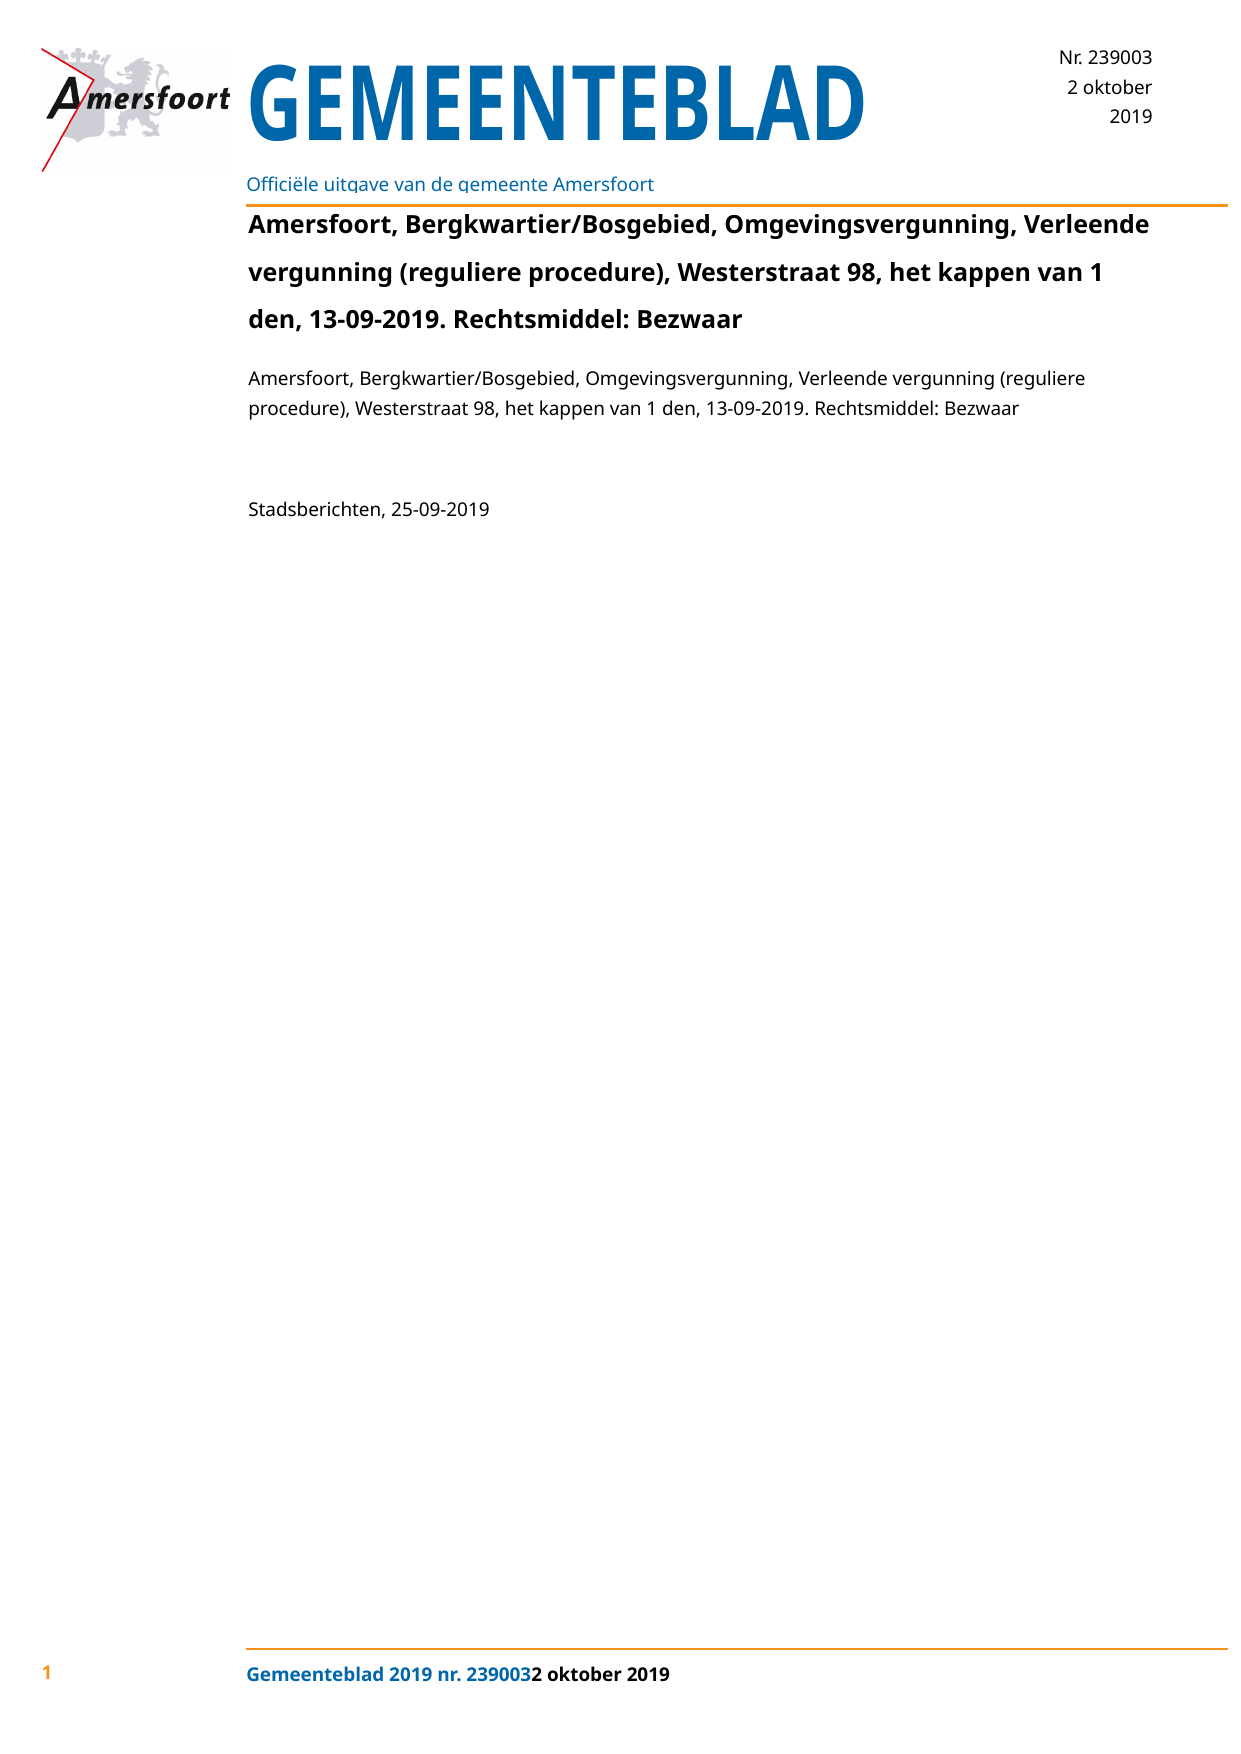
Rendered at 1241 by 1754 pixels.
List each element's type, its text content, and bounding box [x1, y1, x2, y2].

text Stadsberichten, 25-09-2019 [248, 496, 1152, 522]
text Amersfoort, Bergkwartier/Bosgebied, Omgevingsvergunning, Verleende vergunning (reguliere procedure), Westerstraat 98, het kappen van 1 den, 13-09-2019. Rechtsmiddel: Bezwaar [248, 207, 1152, 336]
picture [41, 47, 231, 172]
text Amersfoort, Bergkwartier/Bosgebied, Omgevingsvergunning, Verleende vergunning (reguliere procedure), Westerstraat 98, het kappen van 1 den, 13-09-2019. Rechtsmiddel: Bezwaar [248, 366, 1152, 421]
